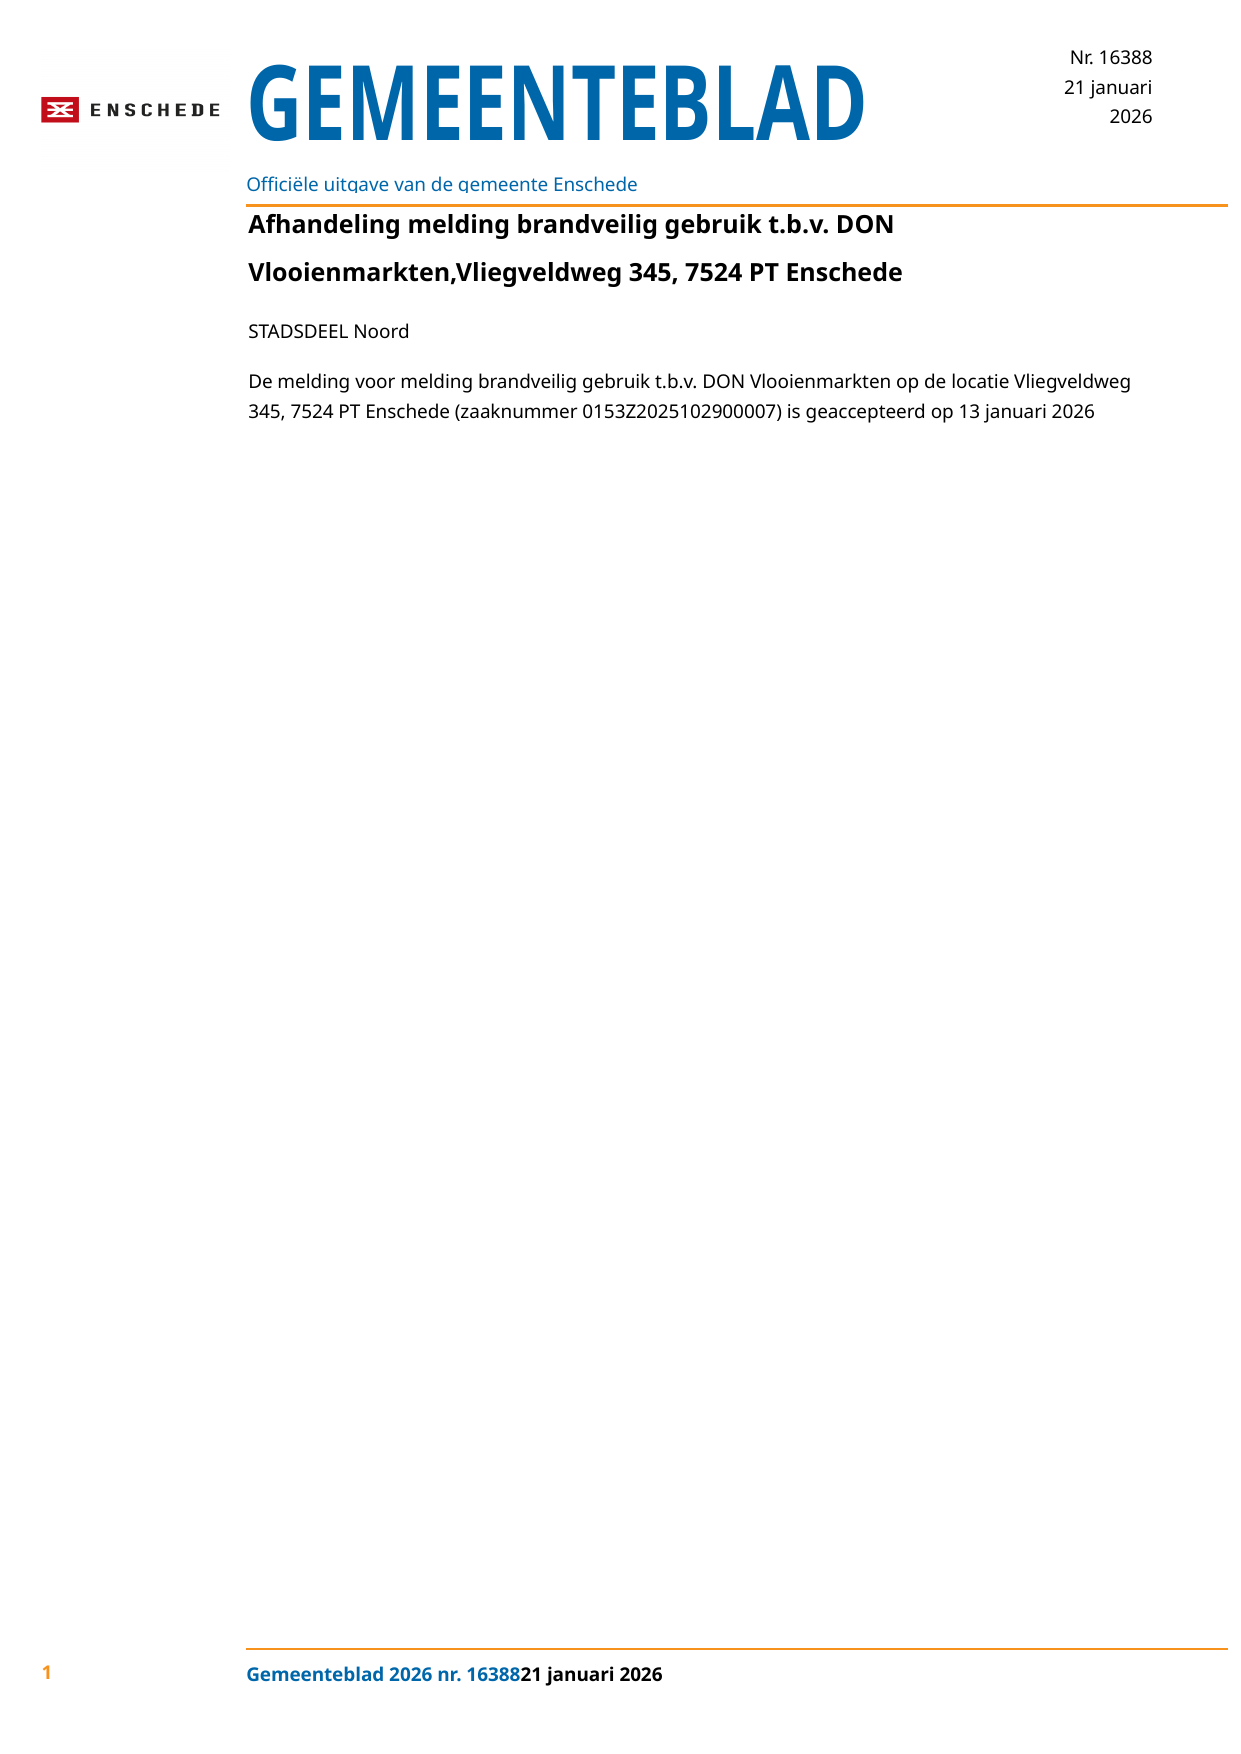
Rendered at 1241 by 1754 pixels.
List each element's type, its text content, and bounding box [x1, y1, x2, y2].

text Afhandeling melding brandveilig gebruik t.b.v. DON Vlooienmarkten,Vliegveldweg 345, 7524 PT Enschede [248, 207, 1152, 288]
text STADSDEEL Noord [248, 318, 1152, 344]
picture [41, 47, 231, 172]
text De melding voor melding brandveilig gebruik t.b.v. DON Vlooienmarkten op de locatie Vliegveldweg 345, 7524 PT Enschede (zaaknummer 0153Z2025102900007) is geaccepteerd op 13 januari 2026 [248, 368, 1152, 424]
